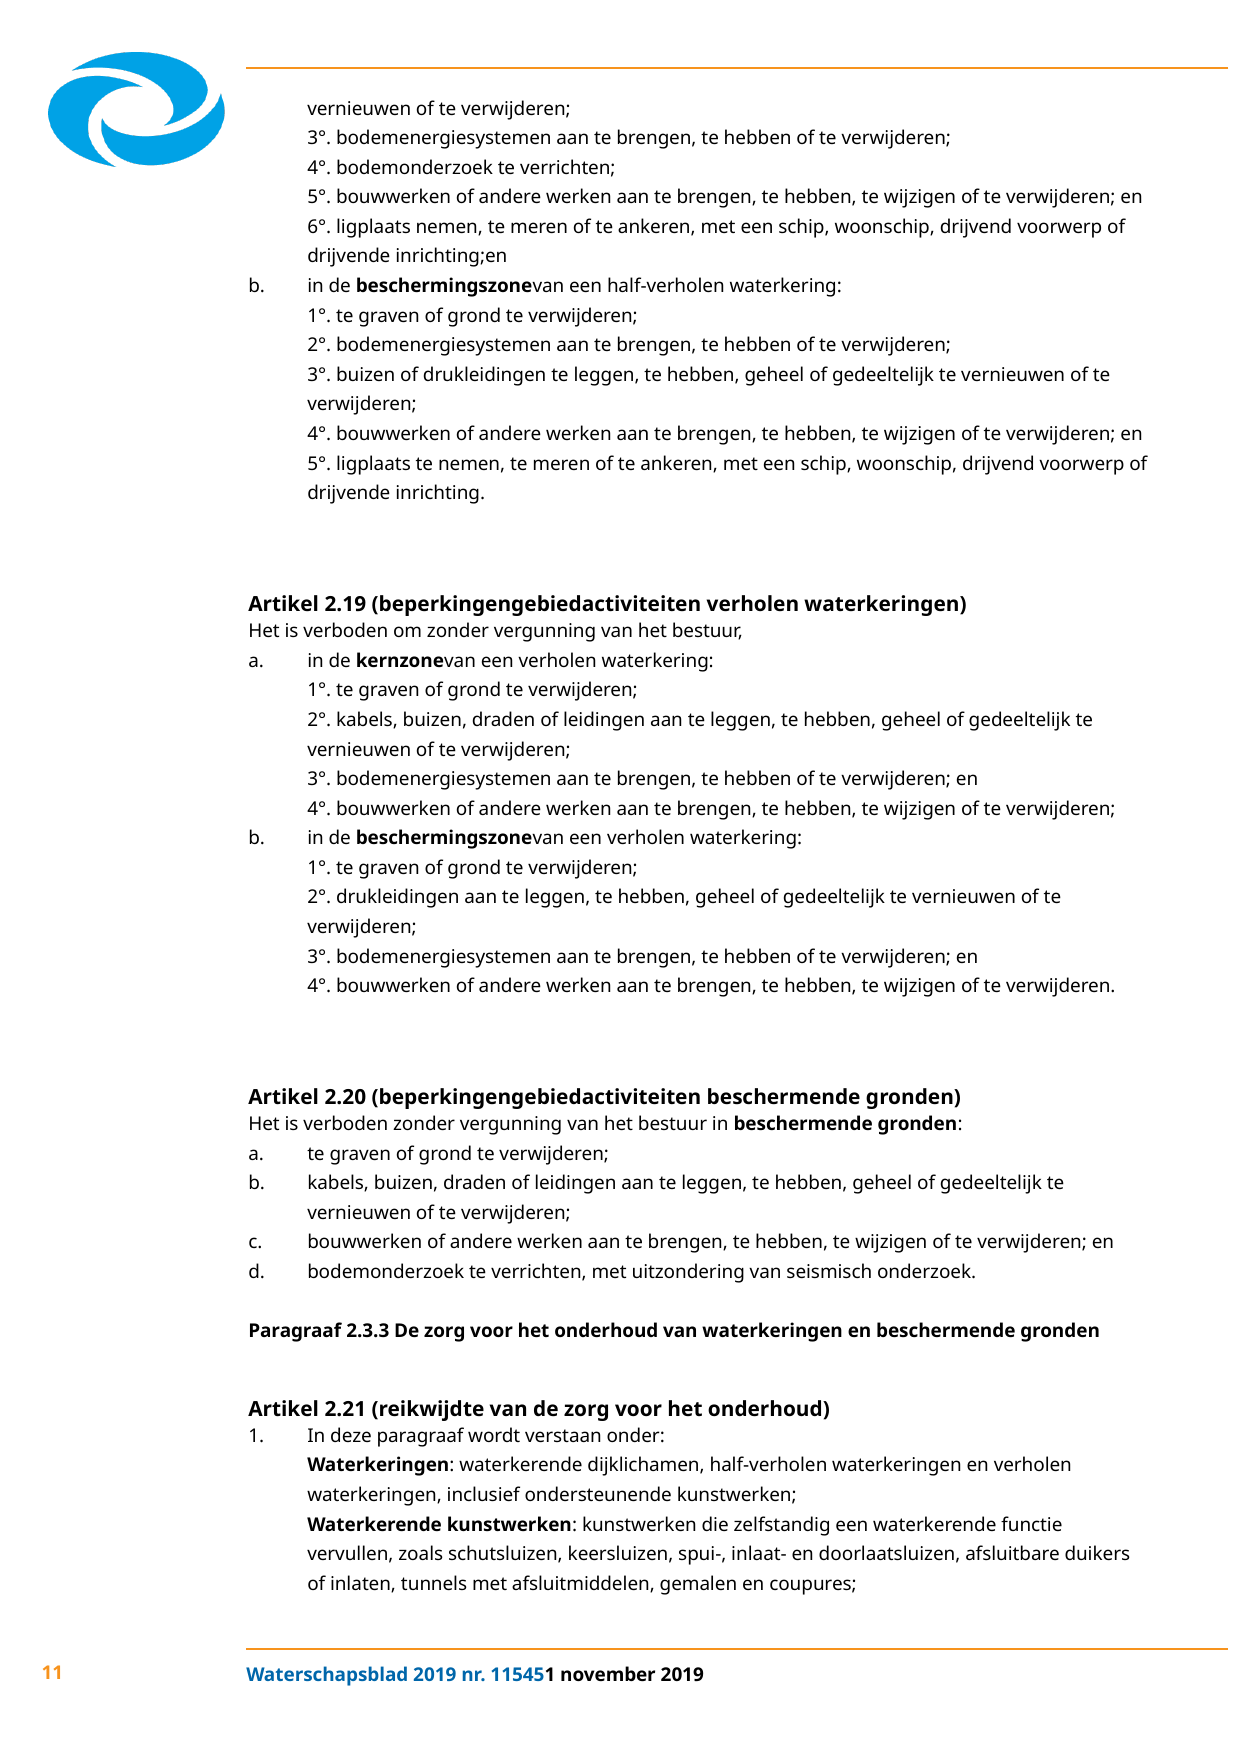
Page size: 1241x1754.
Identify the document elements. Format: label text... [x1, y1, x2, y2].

list Waterkeringen: waterkerende dijklichamen, half-verholen waterkeringen en verholen waterkeringen, inclusief ondersteunende kunstwerken; [248, 1452, 1152, 1507]
list Waterkerende kunstwerken: kunstwerken die zelfstandig een waterkerende functie vervullen, zoals schutsluizen, keersluizen, spui-, inlaat- en doorlaatsluizen, afsluitbare duikers of inlaten, tunnels met afsluitmiddelen, gemalen en coupures; [248, 1511, 1152, 1596]
list 4°. bouwwerken of andere werken aan te brengen, te hebben, te wijzigen of te verwijderen; [248, 795, 1152, 821]
text Het is verboden zonder vergunning van het bestuur in beschermende gronden: [248, 1110, 1152, 1136]
text Artikel 2.21 (reikwijdte van de zorg voor het onderhoud) [248, 1394, 1152, 1422]
list in de beschermingszonevan een half-verholen waterkering: [248, 272, 1152, 298]
list 3°. bodemenergiesystemen aan te brengen, te hebben of te verwijderen; [248, 124, 1152, 150]
text Artikel 2.20 (beperkingengebiedactiviteiten beschermende gronden) [248, 1082, 1152, 1110]
list 2°. kabels, buizen, draden of leidingen aan te leggen, te hebben, geheel of gedeeltelijk te vernieuwen of te verwijderen; [248, 706, 1152, 761]
list 3°. buizen of drukleidingen te leggen, te hebben, geheel of gedeeltelijk te vernieuwen of te verwijderen; [248, 361, 1152, 416]
list 5°. ligplaats te nemen, te meren of te ankeren, met een schip, woonschip, drijvend voorwerp of drijvende inrichting. [248, 450, 1152, 505]
list In deze paragraaf wordt verstaan onder: [248, 1422, 1152, 1448]
picture [41, 47, 231, 172]
text Artikel 2.19 (beperkingengebiedactiviteiten verholen waterkeringen) [248, 589, 1152, 617]
list 4°. bouwwerken of andere werken aan te brengen, te hebben, te wijzigen of te verwijderen. [248, 972, 1152, 998]
list 2°. bodemenergiesystemen aan te brengen, te hebben of te verwijderen; [248, 331, 1152, 357]
list 5°. bouwwerken of andere werken aan te brengen, te hebben, te wijzigen of te verwijderen; en [248, 183, 1152, 209]
list kabels, buizen, draden of leidingen aan te leggen, te hebben, geheel of gedeeltelijk te vernieuwen of te verwijderen; [248, 1169, 1152, 1225]
list 4°. bodemonderzoek te verrichten; [248, 154, 1152, 180]
list in de beschermingszonevan een verholen waterkering: [248, 824, 1152, 850]
list vernieuwen of te verwijderen; [248, 95, 1152, 121]
list 1°. te graven of grond te verwijderen; [248, 854, 1152, 880]
list 1°. te graven of grond te verwijderen; [248, 302, 1152, 328]
text Het is verboden om zonder vergunning van het bestuur, [248, 617, 1152, 643]
text Paragraaf 2.3.3 De zorg voor het onderhoud van waterkeringen en beschermende gronden [248, 1317, 1152, 1343]
list 3°. bodemenergiesystemen aan te brengen, te hebben of te verwijderen; en [248, 765, 1152, 791]
list 6°. ligplaats nemen, te meren of te ankeren, met een schip, woonschip, drijvend voorwerp of drijvende inrichting;en [248, 213, 1152, 268]
list 2°. drukleidingen aan te leggen, te hebben, geheel of gedeeltelijk te vernieuwen of te verwijderen; [248, 884, 1152, 939]
list 3°. bodemenergiesystemen aan te brengen, te hebben of te verwijderen; en [248, 943, 1152, 968]
list 4°. bouwwerken of andere werken aan te brengen, te hebben, te wijzigen of te verwijderen; en [248, 420, 1152, 446]
list in de kernzonevan een verholen waterkering: [248, 647, 1152, 673]
list bouwwerken of andere werken aan te brengen, te hebben, te wijzigen of te verwijderen; en [248, 1229, 1152, 1254]
list bodemonderzoek te verrichten, met uitzondering van seismisch onderzoek. [248, 1258, 1152, 1284]
list 1°. te graven of grond te verwijderen; [248, 677, 1152, 702]
list te graven of grond te verwijderen; [248, 1140, 1152, 1166]
